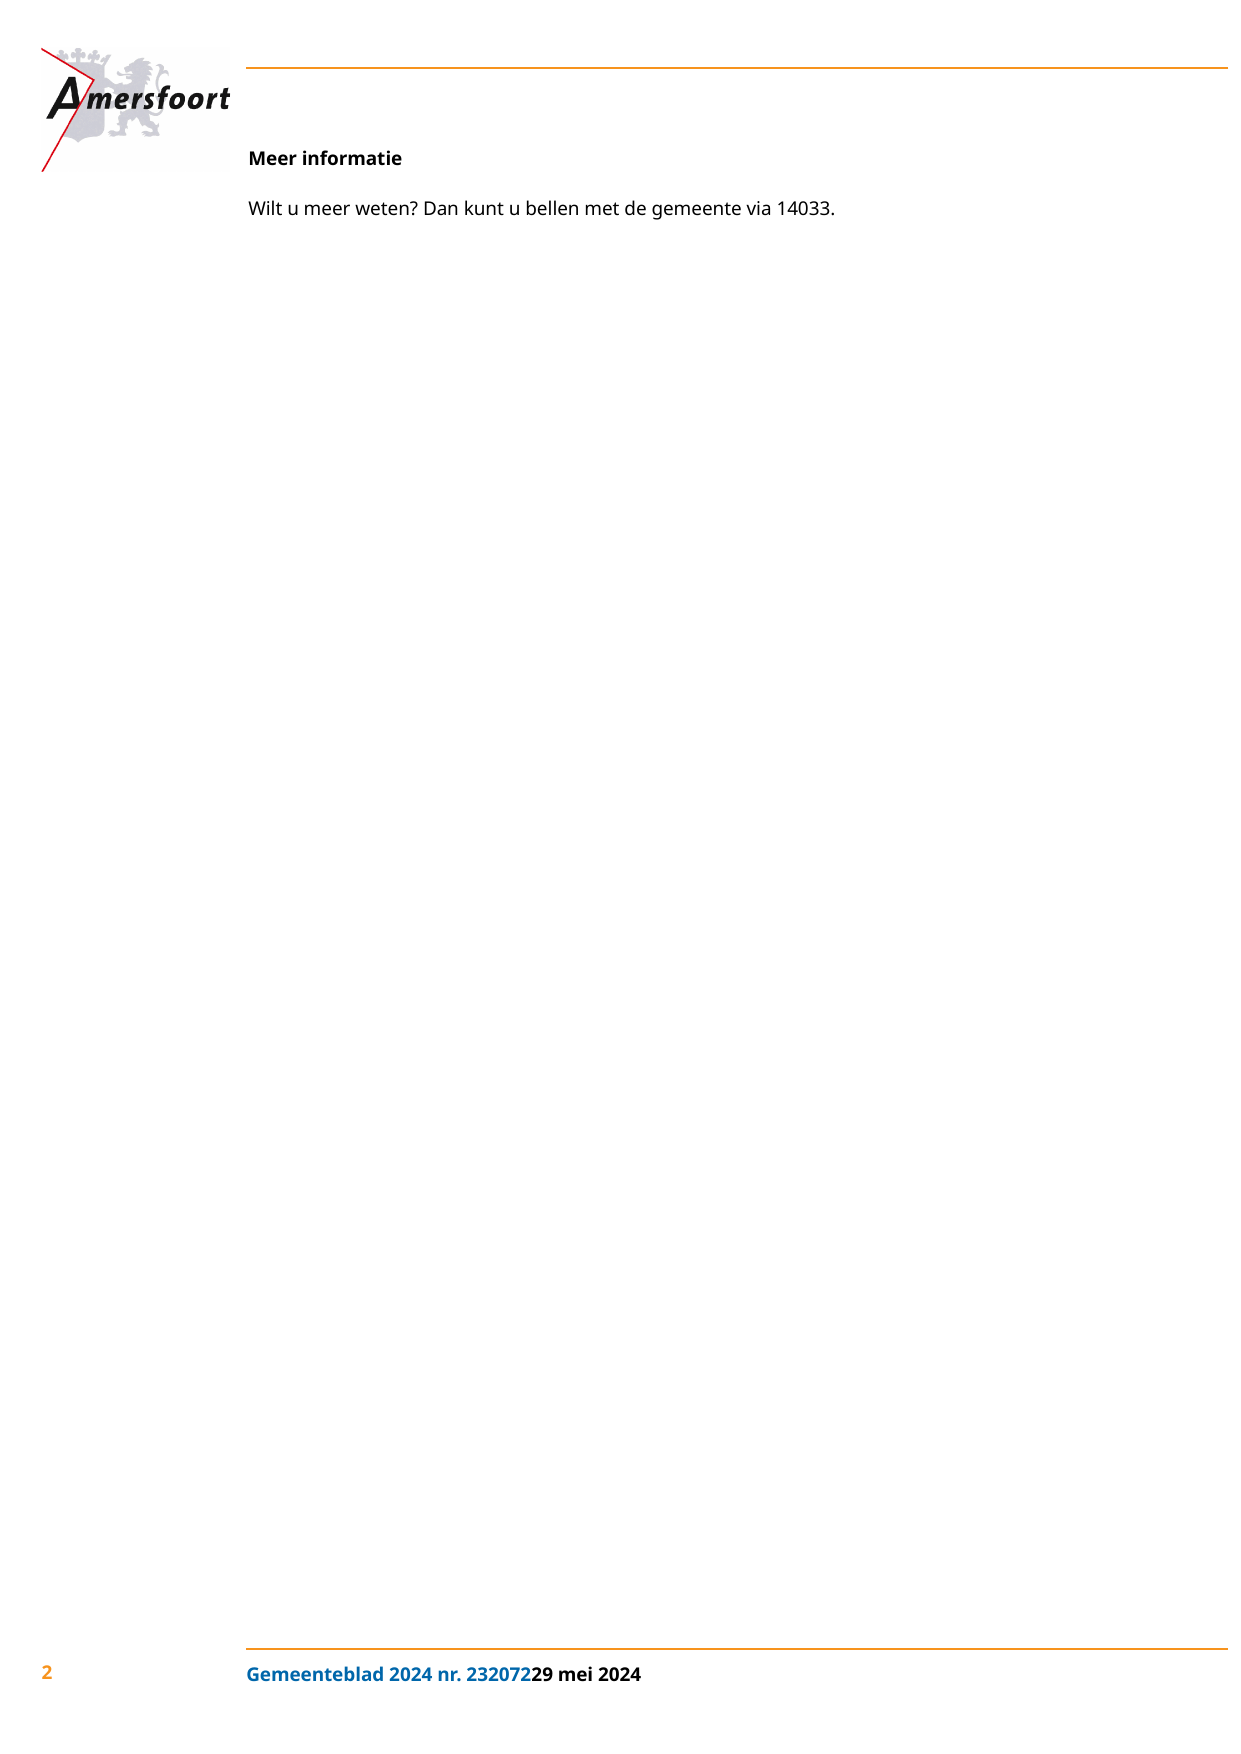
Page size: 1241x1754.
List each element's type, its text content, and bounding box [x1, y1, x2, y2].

text Meer informatie [248, 145, 1152, 171]
text Wilt u meer weten? Dan kunt u bellen met de gemeente via 14033. [248, 196, 1152, 221]
picture [41, 47, 231, 172]
